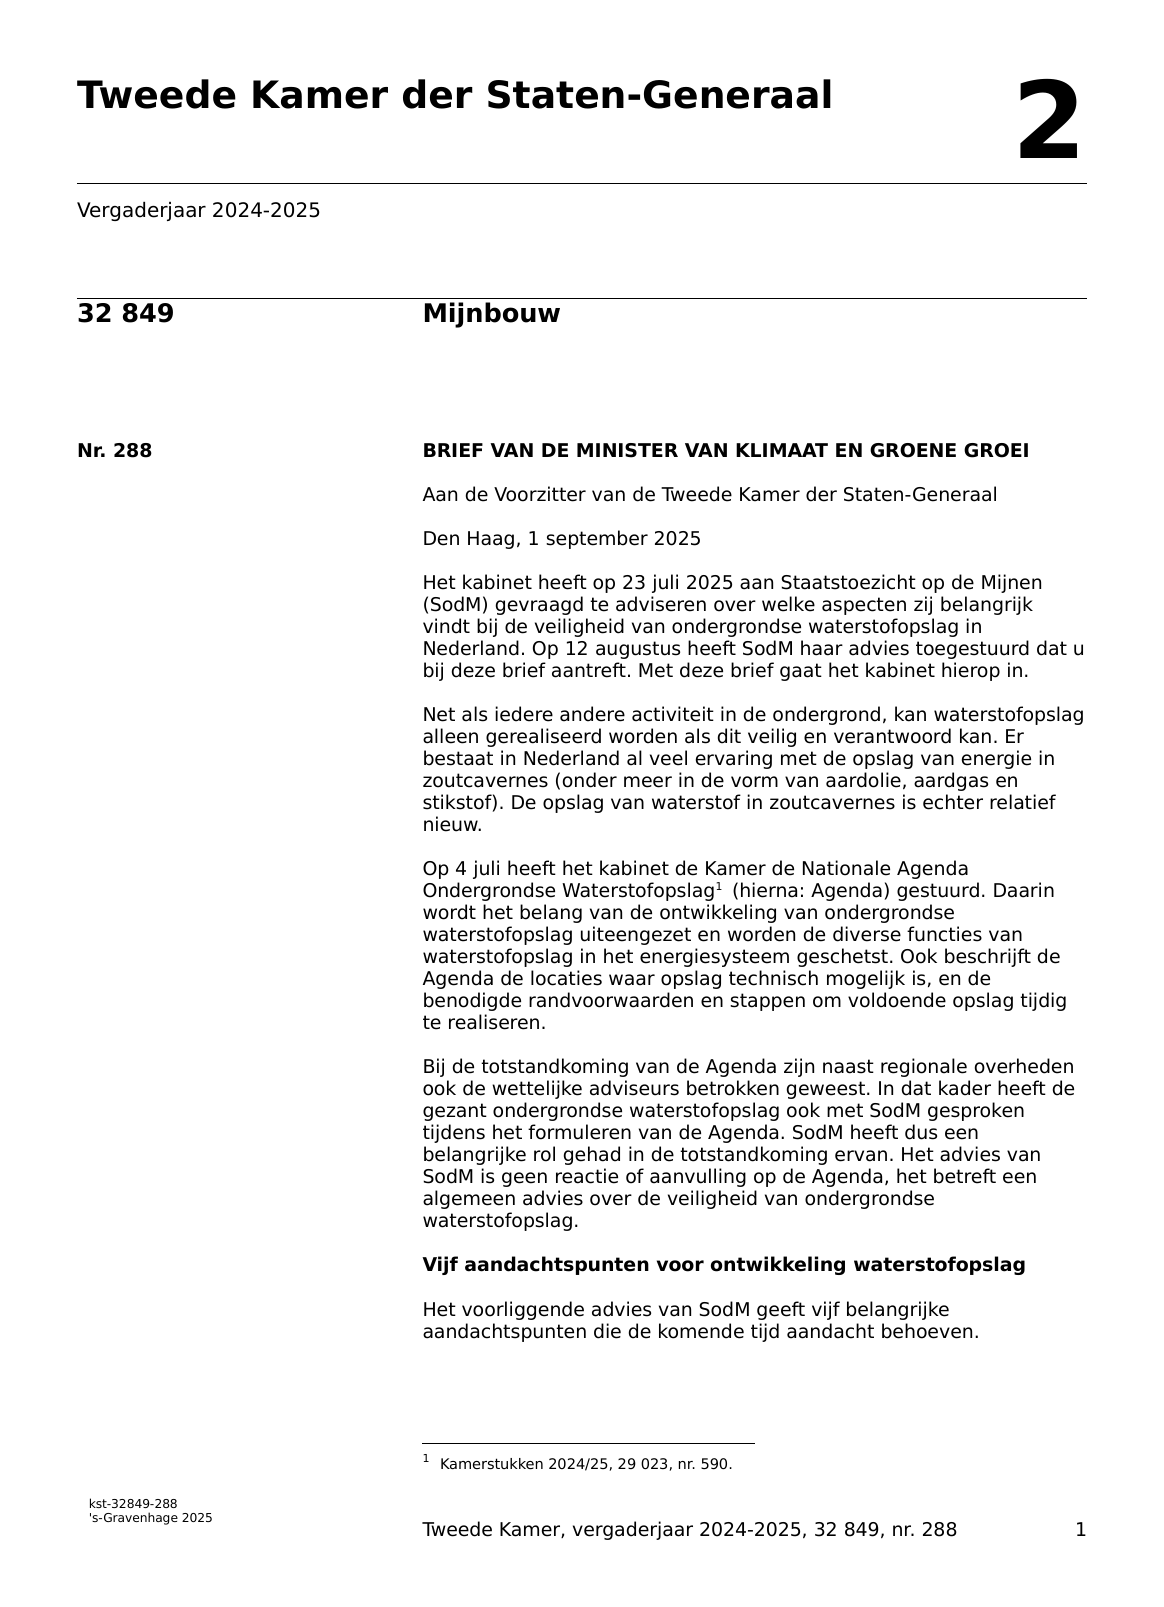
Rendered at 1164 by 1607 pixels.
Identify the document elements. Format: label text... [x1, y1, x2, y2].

text Den Haag, 1 september 2025 [422, 528, 1087, 550]
table_cell Vergaderjaar 2024-2025 [77, 184, 1087, 298]
text Kamerstukken 2024/25, 29 023, nr. 590. [422, 1452, 1087, 1474]
text Aan de Voorzitter van de Tweede Kamer der Staten-Generaal [422, 484, 1087, 506]
text kst-32849-288 [88, 1497, 323, 1511]
text Het kabinet heeft op 23 juli 2025 aan Staatstoezicht op de Mijnen (SodM) gevraagd te adviseren over welke aspecten zij belangrijk vindt bij de veiligheid van ondergrondse waterstofopslag in Nederland. Op 12 augustus heeft SodM haar advies toegestuurd dat u bij deze brief aantreft. Met deze brief gaat het kabinet hierop in. [422, 572, 1087, 682]
subtitle Nr. 288 BRIEF VAN DE MINISTER VAN KLIMAAT EN GROENE GROEI [77, 440, 1087, 462]
subtitle 32 849 Mijnbouw [77, 299, 1087, 329]
text 's-Gravenhage 2025 [88, 1511, 323, 1525]
table_header 2 [886, 59, 1087, 183]
text Bij de totstandkoming van de Agenda zijn naast regionale overheden ook de wettelijke adviseurs betrokken geweest. In dat kader heeft de gezant ondergrondse waterstofopslag ook met SodM gesproken tijdens het formuleren van de Agenda. SodM heeft dus een belangrijke rol gehad in de totstandkoming ervan. Het advies van SodM is geen reactie of aanvulling op de Agenda, het betreft een algemeen advies over de veiligheid van ondergrondse waterstofopslag. [422, 1056, 1087, 1232]
text Op 4 juli heeft het kabinet de Kamer de Nationale Agenda Ondergrondse Waterstofopslag (hierna: Agenda) gestuurd. Daarin wordt het belang van de ontwikkeling van ondergrondse waterstofopslag uiteengezet en worden de diverse functies van waterstofopslag in het energiesysteem geschetst. Ook beschrijft de Agenda de locaties waar opslag technisch mogelijk is, en de benodigde randvoorwaarden en stappen om voldoende opslag tijdig te realiseren. [422, 858, 1087, 1034]
text Net als iedere andere activiteit in de ondergrond, kan waterstofopslag alleen gerealiseerd worden als dit veilig en verantwoord kan. Er bestaat in Nederland al veel ervaring met de opslag van energie in zoutcavernes (onder meer in de vorm van aardolie, aardgas en stikstof). De opslag van waterstof in zoutcavernes is echter relatief nieuw. [422, 704, 1087, 836]
subtitle Vijf aandachtspunten voor ontwikkeling waterstofopslag [422, 1254, 1087, 1276]
text Het voorliggende advies van SodM geeft vijf belangrijke aandachtspunten die de komende tijd aandacht behoeven. [422, 1298, 1087, 1342]
table_header Tweede Kamer der Staten-Generaal [77, 59, 886, 183]
